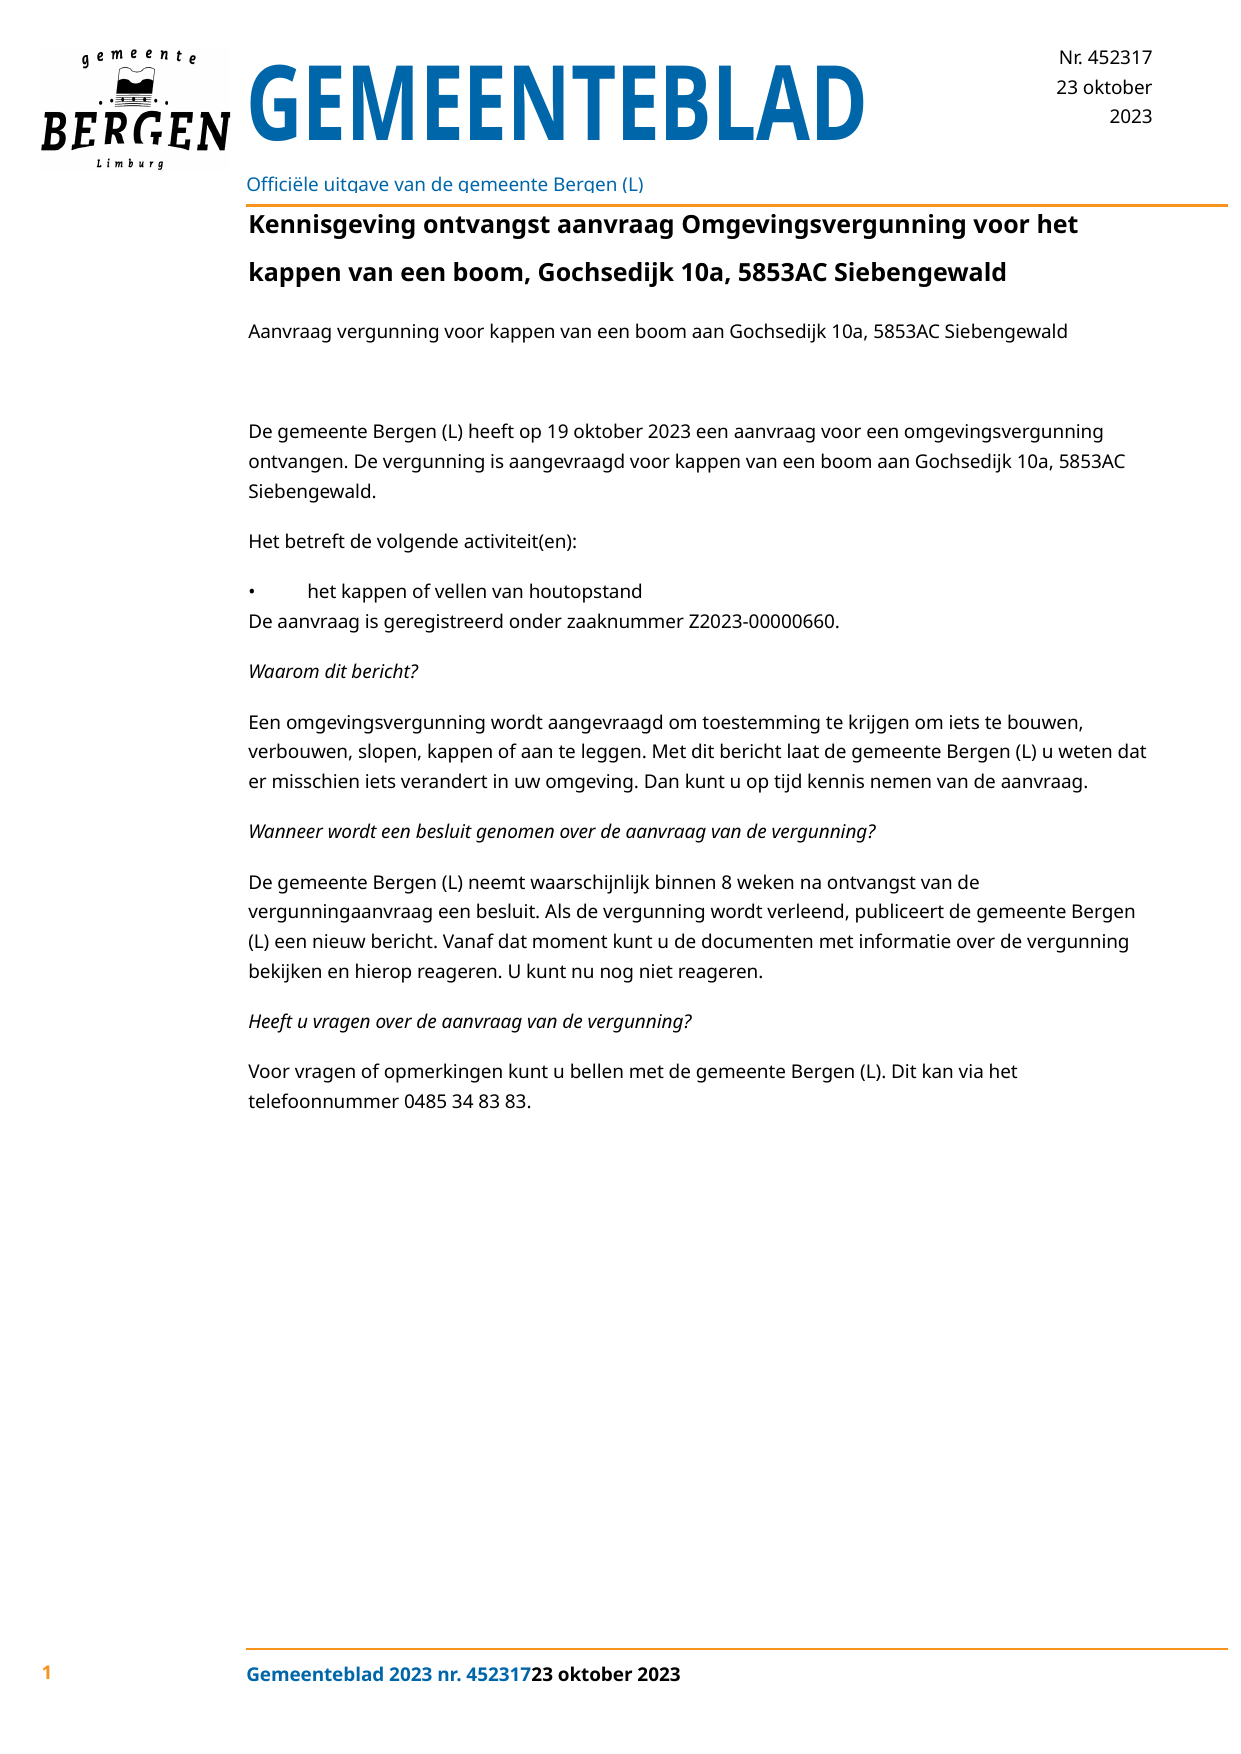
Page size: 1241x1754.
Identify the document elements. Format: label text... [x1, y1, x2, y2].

text Het betreft de volgende activiteit(en): [248, 528, 1152, 554]
text Kennisgeving ontvangst aanvraag Omgevingsvergunning voor het kappen van een boom, Gochsedijk 10a, 5853AC Siebengewald [248, 207, 1152, 288]
picture [41, 47, 231, 172]
text Aanvraag vergunning voor kappen van een boom aan Gochsedijk 10a, 5853AC Siebengewald [248, 318, 1152, 344]
text De aanvraag is geregistreerd onder zaaknummer Z2023-00000660. [248, 608, 1152, 634]
list het kappen of vellen van houtopstand [248, 579, 1152, 604]
text Heeft u vragen over de aanvraag van de vergunning? [248, 1008, 1152, 1034]
text Wanneer wordt een besluit genomen over de aanvraag van de vergunning? [248, 819, 1152, 844]
text Een omgevingsvergunning wordt aangevraagd om toestemming te krijgen om iets te bouwen, verbouwen, slopen, kappen of aan te leggen. Met dit bericht laat de gemeente Bergen (L) u weten dat er misschien iets verandert in uw omgeving. Dan kunt u op tijd kennis nemen van de aanvraag. [248, 709, 1152, 794]
text De gemeente Bergen (L) neemt waarschijnlijk binnen 8 weken na ontvangst van de vergunningaanvraag een besluit. Als de vergunning wordt verleend, publiceert de gemeente Bergen (L) een nieuw bericht. Vanaf dat moment kunt u de documenten met informatie over de vergunning bekijken en hierop reageren. U kunt nu nog niet reageren. [248, 869, 1152, 984]
text De gemeente Bergen (L) heeft op 19 oktober 2023 een aanvraag voor een omgevingsvergunning ontvangen. De vergunning is aangevraagd voor kappen van een boom aan Gochsedijk 10a, 5853AC Siebengewald. [248, 419, 1152, 504]
text Voor vragen of opmerkingen kunt u bellen met de gemeente Bergen (L). Dit kan via het telefoonnummer 0485 34 83 83. [248, 1059, 1152, 1114]
text Waarom dit bericht? [248, 659, 1152, 684]
